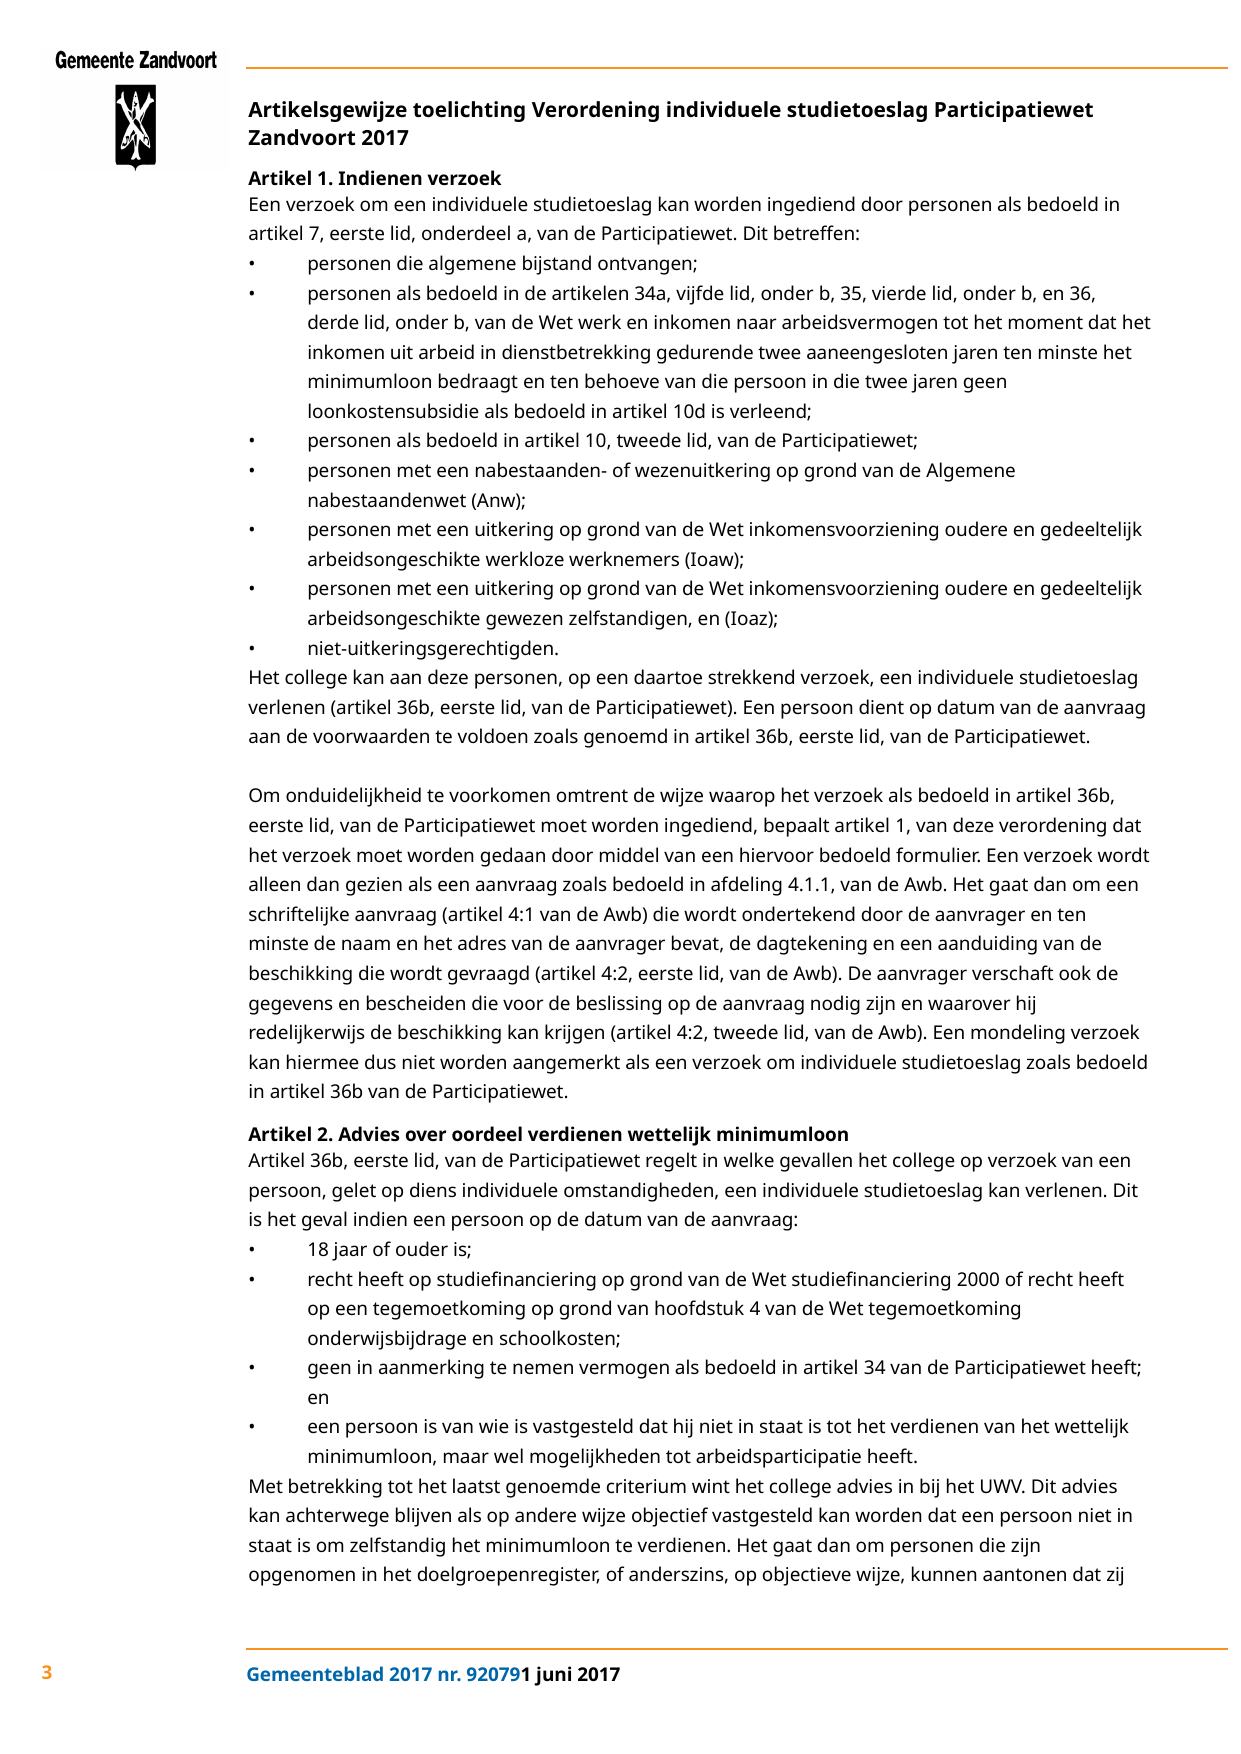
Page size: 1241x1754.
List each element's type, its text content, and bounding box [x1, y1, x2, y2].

list personen met een nabestaanden- of wezenuitkering op grond van de Algemene nabestaandenwet (Anw); [248, 457, 1152, 513]
list personen met een uitkering op grond van de Wet inkomensvoorziening oudere en gedeeltelijk arbeidsongeschikte werkloze werknemers (Ioaw); [248, 516, 1152, 572]
list personen als bedoeld in de artikelen 34a, vijfde lid, onder b, 35, vierde lid, onder b, en 36, derde lid, onder b, van de Wet werk en inkomen naar arbeidsvermogen tot het moment dat het inkomen uit arbeid in dienstbetrekking gedurende twee aaneengesloten jaren ten minste het minimumloon bedraagt en ten behoeve van die persoon in die twee jaren geen loonkostensubsidie als bedoeld in artikel 10d is verleend; [248, 280, 1152, 424]
text Het college kan aan deze personen, op een daartoe strekkend verzoek, een individuele studietoeslag verlenen (artikel 36b, eerste lid, van de Participatiewet). Een persoon dient op datum van de aanvraag aan de voorwaarden te voldoen zoals genoemd in artikel 36b, eerste lid, van de Participatiewet. [248, 664, 1152, 749]
text Artikelsgewijze toelichting Verordening individuele studietoeslag Participatiewet Zandvoort 2017 [248, 95, 1152, 152]
picture [41, 47, 231, 172]
list personen met een uitkering op grond van de Wet inkomensvoorziening oudere en gedeeltelijk arbeidsongeschikte gewezen zelfstandigen, en (Ioaz); [248, 576, 1152, 631]
list 18 jaar of ouder is; [248, 1236, 1152, 1262]
text Artikel 2. Advies over oordeel verdienen wettelijk minimumloon [248, 1122, 1152, 1147]
list geen in aanmerking te nemen vermogen als bedoeld in artikel 34 van de Participatiewet heeft; en [248, 1354, 1152, 1410]
list een persoon is van wie is vastgesteld dat hij niet in staat is tot het verdienen van het wettelijk minimumloon, maar wel mogelijkheden tot arbeidsparticipatie heeft. [248, 1414, 1152, 1469]
text Met betrekking tot het laatst genoemde criterium wint het college advies in bij het UWV. Dit advies kan achterwege blijven als op andere wijze objectief vastgesteld kan worden dat een persoon niet in staat is om zelfstandig het minimumloon te verdienen. Het gaat dan om personen die zijn opgenomen in het doelgroepenregister, of anderszins, op objectieve wijze, kunnen aantonen dat zij [248, 1473, 1152, 1587]
text Artikel 1. Indienen verzoek [248, 165, 1152, 191]
text Een verzoek om een individuele studietoeslag kan worden ingediend door personen als bedoeld in artikel 7, eerste lid, onderdeel a, van de Participatiewet. Dit betreffen: [248, 191, 1152, 246]
list personen als bedoeld in artikel 10, tweede lid, van de Participatiewet; [248, 428, 1152, 453]
list personen die algemene bijstand ontvangen; [248, 250, 1152, 276]
text Om onduidelijkheid te voorkomen omtrent de wijze waarop het verzoek als bedoeld in artikel 36b, eerste lid, van de Participatiewet moet worden ingediend, bepaalt artikel 1, van deze verordening dat het verzoek moet worden gedaan door middel van een hiervoor bedoeld formulier. Een verzoek wordt alleen dan gezien als een aanvraag zoals bedoeld in afdeling 4.1.1, van de Awb. Het gaat dan om een schriftelijke aanvraag (artikel 4:1 van de Awb) die wordt ondertekend door de aanvrager en ten minste de naam en het adres van de aanvrager bevat, de dagtekening en een aanduiding van de beschikking die wordt gevraagd (artikel 4:2, eerste lid, van de Awb). De aanvrager verschaft ook de gegevens en bescheiden die voor de beslissing op de aanvraag nodig zijn en waarover hij redelijkerwijs de beschikking kan krijgen (artikel 4:2, tweede lid, van de Awb). Een mondeling verzoek kan hiermee dus niet worden aangemerkt als een verzoek om individuele studietoeslag zoals bedoeld in artikel 36b van de Participatiewet. [248, 783, 1152, 1104]
list recht heeft op studiefinanciering op grond van de Wet studiefinanciering 2000 of recht heeft op een tegemoetkoming op grond van hoofdstuk 4 van de Wet tegemoetkoming onderwijsbijdrage en schoolkosten; [248, 1266, 1152, 1351]
list niet-uitkeringsgerechtigden. [248, 635, 1152, 661]
text Artikel 36b, eerste lid, van de Participatiewet regelt in welke gevallen het college op verzoek van een persoon, gelet op diens individuele omstandigheden, een individuele studietoeslag kan verlenen. Dit is het geval indien een persoon op de datum van de aanvraag: [248, 1147, 1152, 1232]
